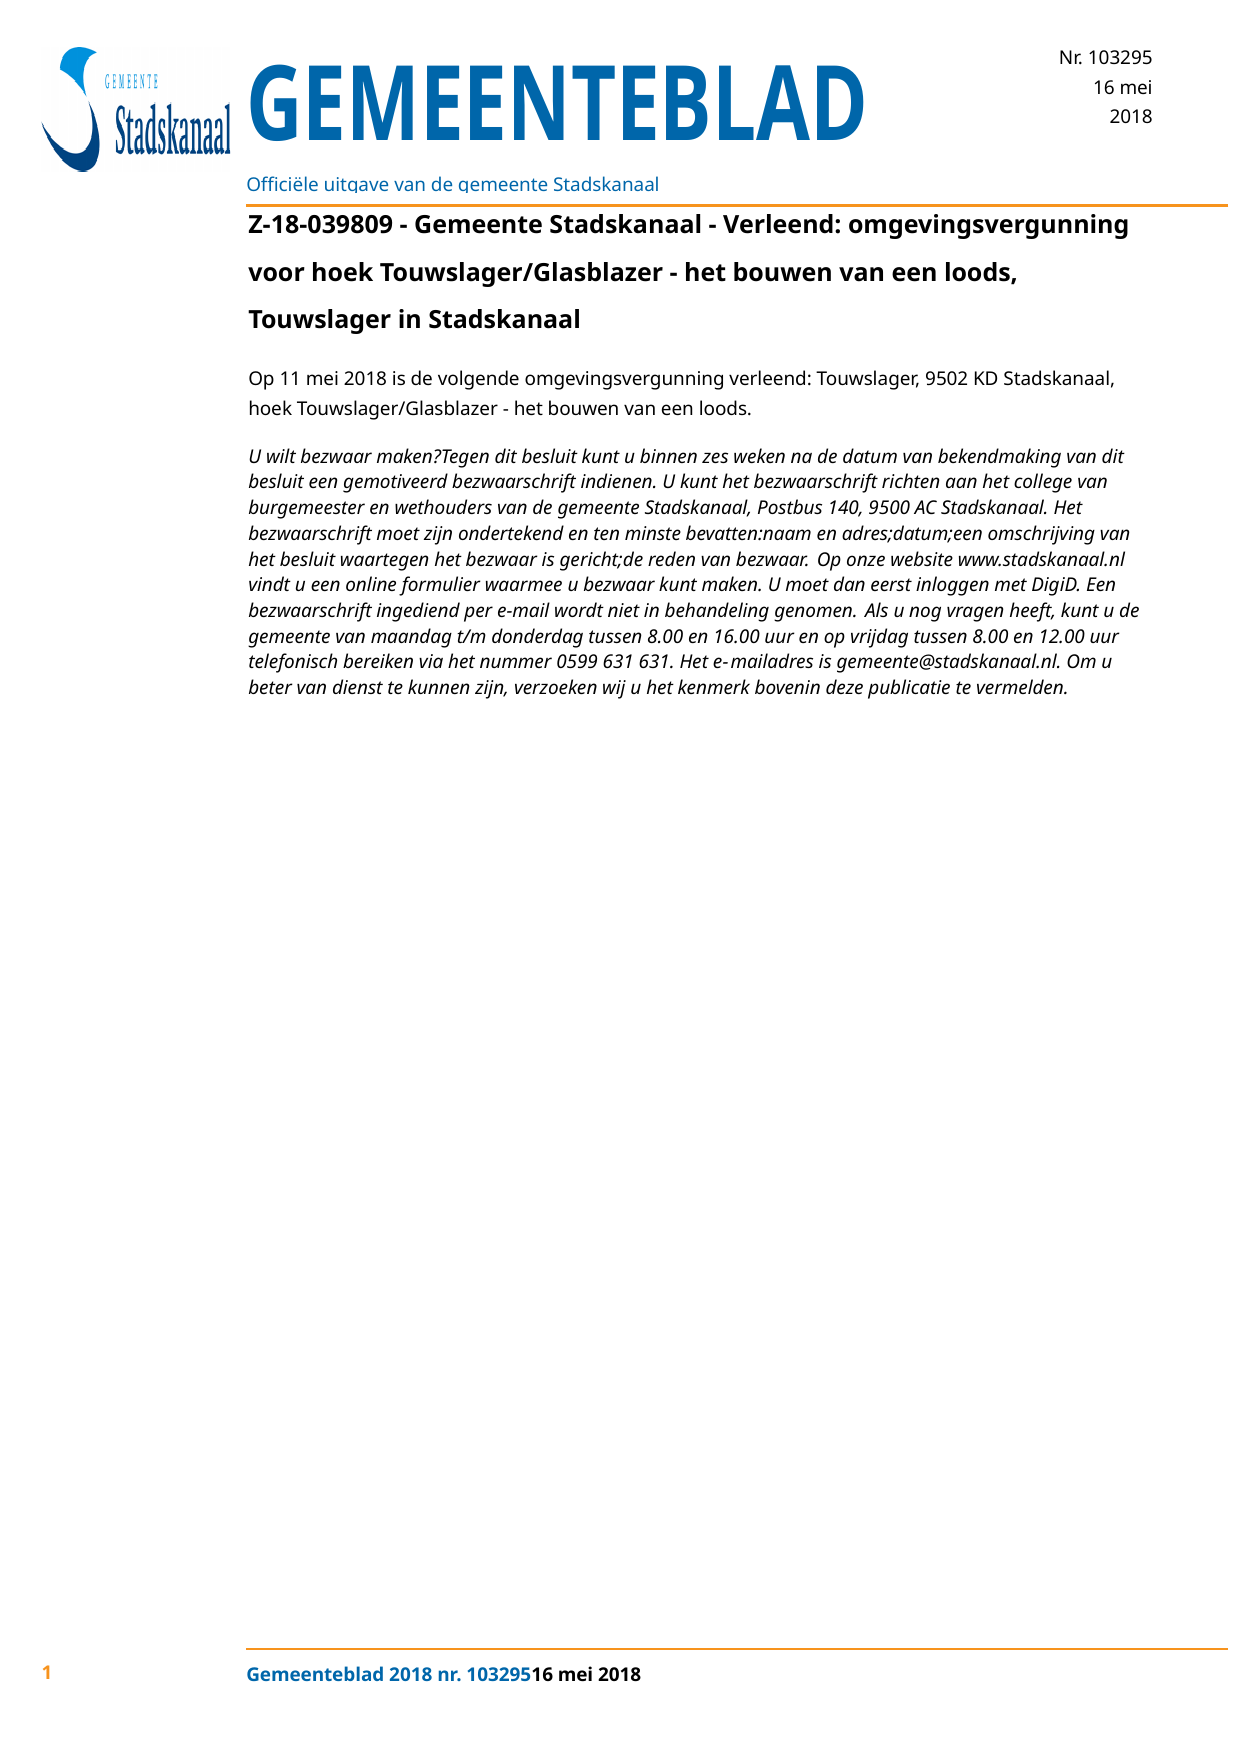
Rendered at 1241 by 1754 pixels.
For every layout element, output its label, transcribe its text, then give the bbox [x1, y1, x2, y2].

text U wilt bezwaar maken?Tegen dit besluit kunt u binnen zes weken na de datum van bekendmaking van dit besluit een gemotiveerd bezwaarschrift indienen. U kunt het bezwaarschrift richten aan het college van burgemeester en wethouders van de gemeente Stadskanaal, Postbus 140, 9500 AC Stadskanaal. Het bezwaarschrift moet zijn ondertekend en ten minste bevatten:naam en adres;datum;een omschrijving van het besluit waartegen het bezwaar is gericht;de reden van bezwaar. Op onze website www.stadskanaal.nl vindt u een online formulier waarmee u bezwaar kunt maken. U moet dan eerst inloggen met DigiD. Een bezwaarschrift ingediend per e-mail wordt niet in behandeling genomen. Als u nog vragen heeft, kunt u de gemeente van maandag t/m donderdag tussen 8.00 en 16.00 uur en op vrijdag tussen 8.00 en 12.00 uur telefonisch bereiken via het nummer 0599 631 631. Het e‑mailadres is gemeente@stadskanaal.nl. Om u beter van dienst te kunnen zijn, verzoeken wij u het kenmerk bovenin deze publicatie te vermelden. [248, 443, 1152, 700]
text Op 11 mei 2018 is de volgende omgevingsvergunning verleend: Touwslager, 9502 KD Stadskanaal, hoek Touwslager/Glasblazer - het bouwen van een loods. [248, 366, 1152, 421]
picture [41, 47, 231, 172]
text Z-18-039809 - Gemeente Stadskanaal - Verleend: omgevingsvergunning voor hoek Touwslager/Glasblazer - het bouwen van een loods, Touwslager in Stadskanaal [248, 207, 1152, 336]
